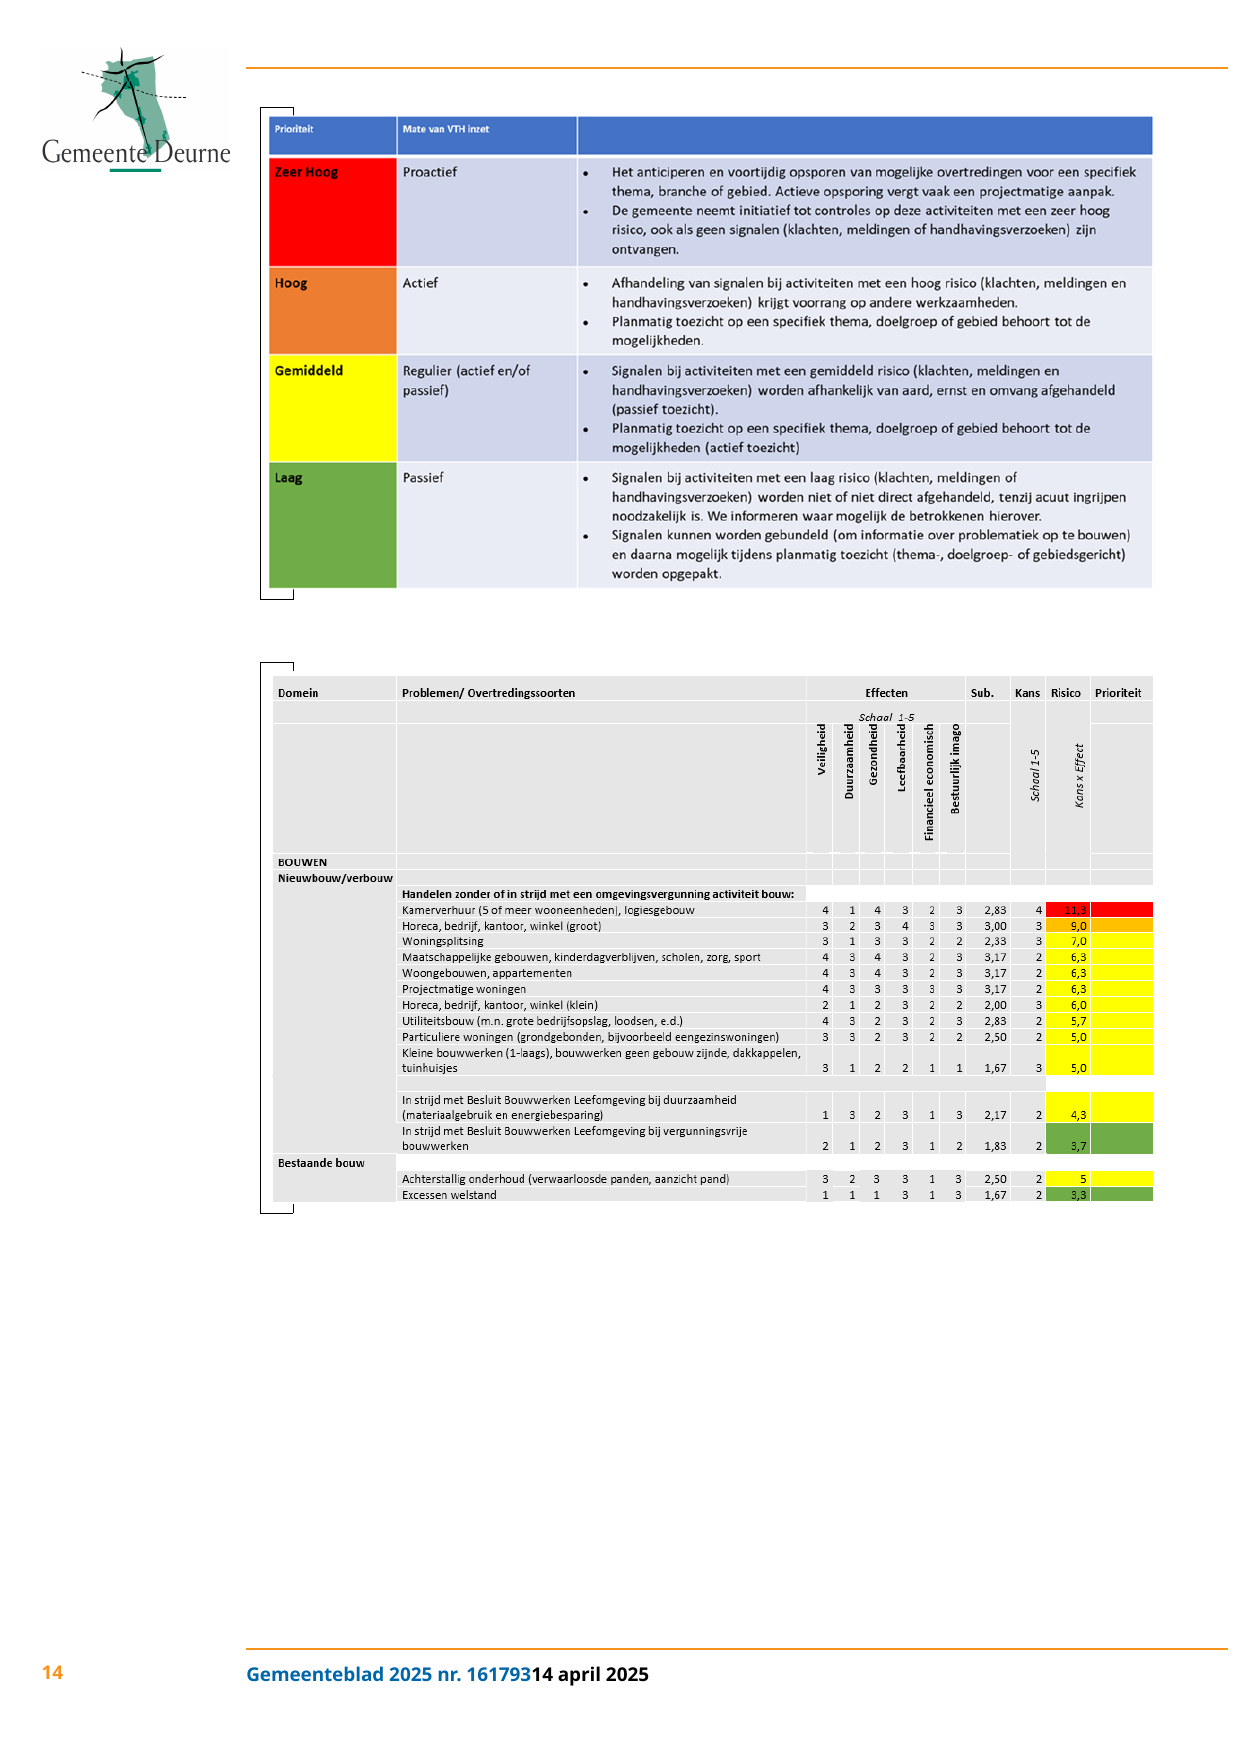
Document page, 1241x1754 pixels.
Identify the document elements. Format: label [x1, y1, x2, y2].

picture [268, 115, 1155, 591]
picture [268, 671, 1155, 1204]
picture [41, 47, 231, 172]
